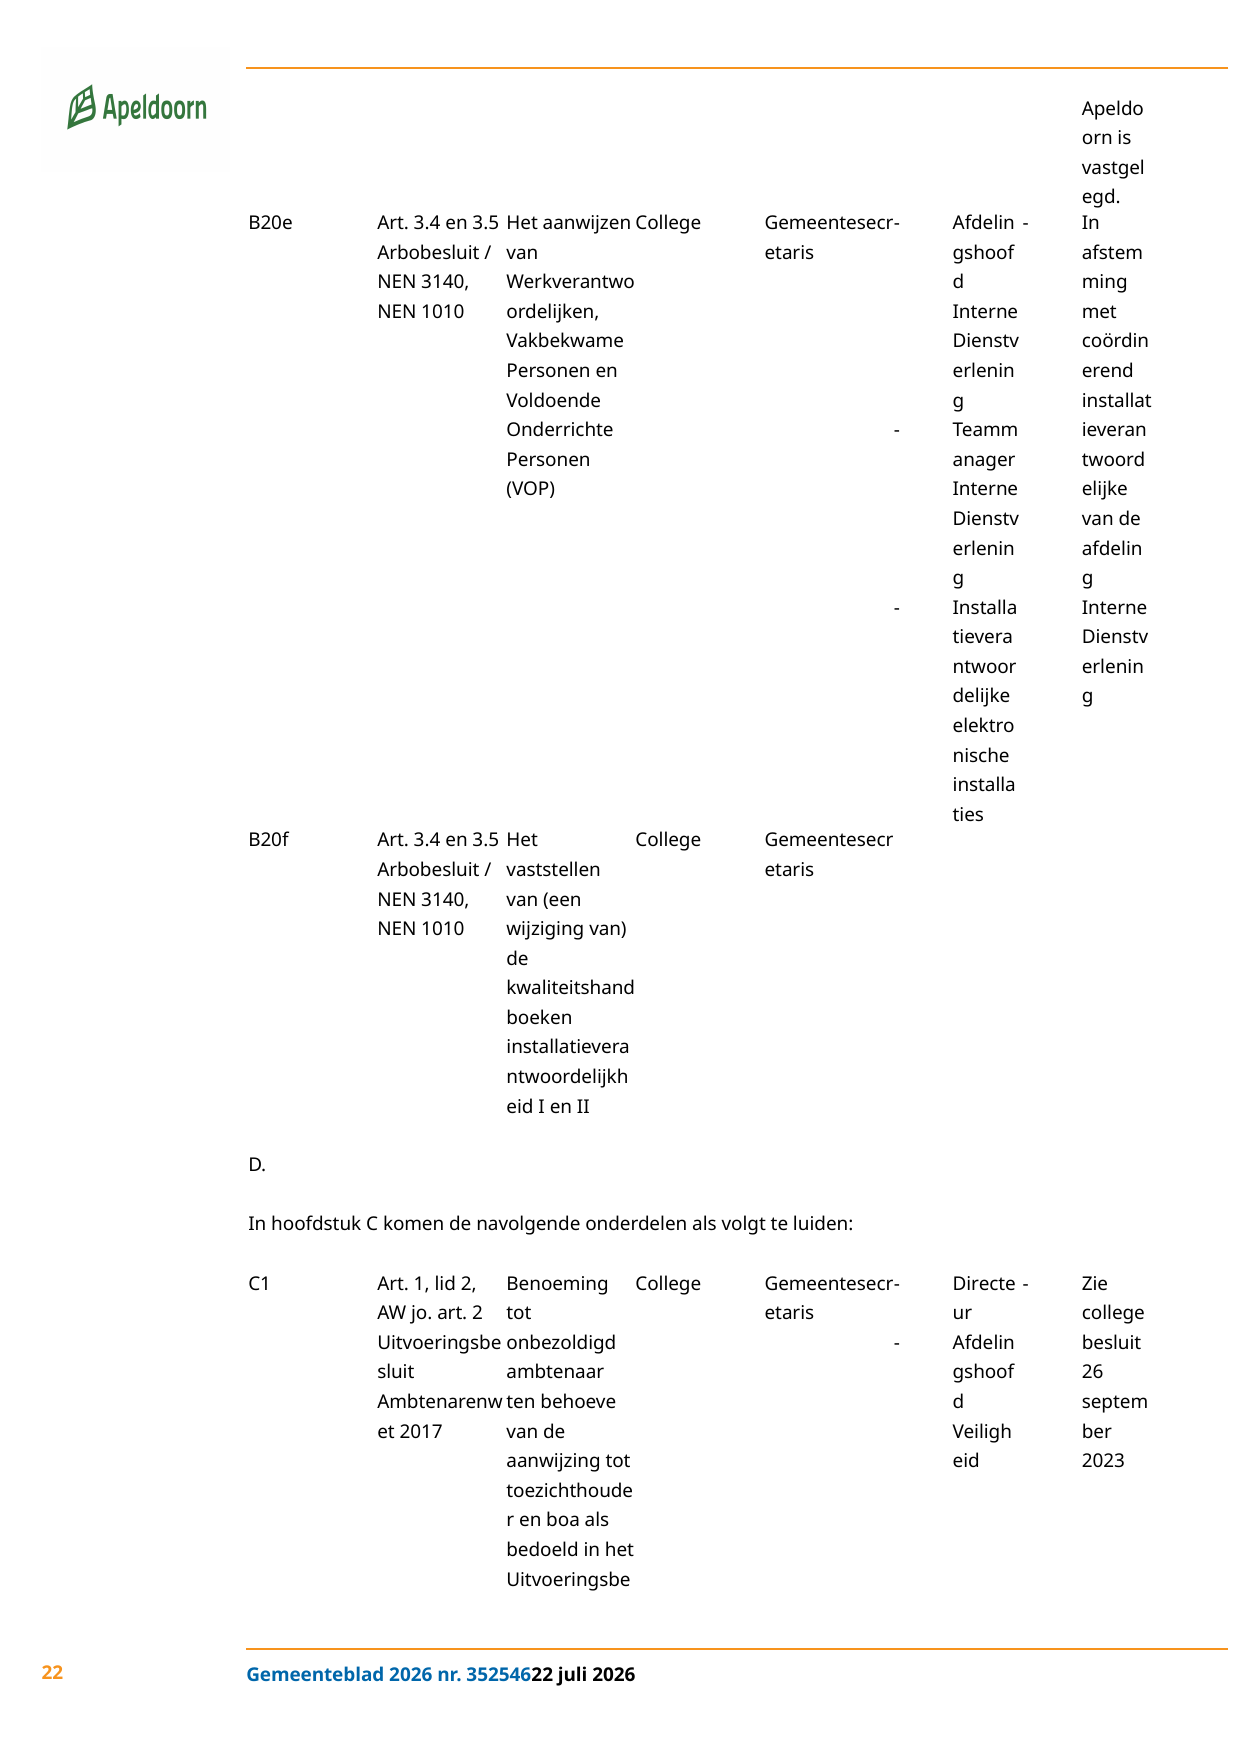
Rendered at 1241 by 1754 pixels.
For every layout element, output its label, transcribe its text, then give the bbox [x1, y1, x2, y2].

table_cell Het vaststellen van (een wijziging van) de kwaliteitshandboeken installatieverantwoordelijkheid I en II [506, 827, 635, 1119]
table_cell In afstemming met coördinerend installatieverantwoordelijke van de afdeling Interne Dienstverlening [1023, 209, 1152, 827]
table_cell [894, 827, 1022, 1119]
table_cell [377, 95, 506, 209]
table_header C1 [248, 1270, 377, 1591]
table_cell Apeldoorn is vastgelegd. [1023, 95, 1152, 209]
table_cell Gemeentesecretaris [764, 827, 893, 1119]
picture [41, 47, 231, 172]
table_cell [764, 95, 893, 209]
text D. [248, 1151, 1152, 1177]
table_cell Afdelingshoofd Interne Dienstverlening Teammanager Interne Dienstverlening Installatieverantwoordelijke elektronische installaties [894, 209, 1022, 827]
table_header College [635, 1270, 764, 1591]
table_header Zie collegebesluit 26 september 2023 [1023, 1270, 1152, 1591]
table_cell [894, 95, 1022, 209]
table_cell Het aanwijzen van Werkverantwoordelijken, Vakbekwame Personen en Voldoende Onderrichte Personen (VOP) [506, 209, 635, 827]
table_cell College [635, 827, 764, 1119]
table_cell B20e [248, 209, 377, 827]
table_header Directeur Afdelingshoofd Veiligheid [894, 1270, 1022, 1591]
table_cell College [635, 209, 764, 827]
table_cell [248, 95, 377, 209]
table_header Gemeentesecretaris [764, 1270, 893, 1591]
table_cell B20f [248, 827, 377, 1119]
table_header Art. 1, lid 2, AW jo. art. 2 Uitvoeringsbesluit Ambtenarenwet 2017 [377, 1270, 506, 1591]
table_cell [506, 95, 635, 209]
table_cell Gemeentesecretaris [764, 209, 893, 827]
table_cell Art. 3.4 en 3.5 Arbobesluit / NEN 3140, NEN 1010 [377, 827, 506, 1119]
table_cell [635, 95, 764, 209]
table_cell Art. 3.4 en 3.5 Arbobesluit / NEN 3140, NEN 1010 [377, 209, 506, 827]
text In hoofdstuk C komen de navolgende onderdelen als volgt te luiden: [248, 1211, 1152, 1236]
table_cell [1023, 827, 1152, 1119]
table_header Benoeming tot onbezoldigd ambtenaar ten behoeve van de aanwijzing tot toezichthouder en boa als bedoeld in het Uitvoeringsbe [506, 1270, 635, 1591]
